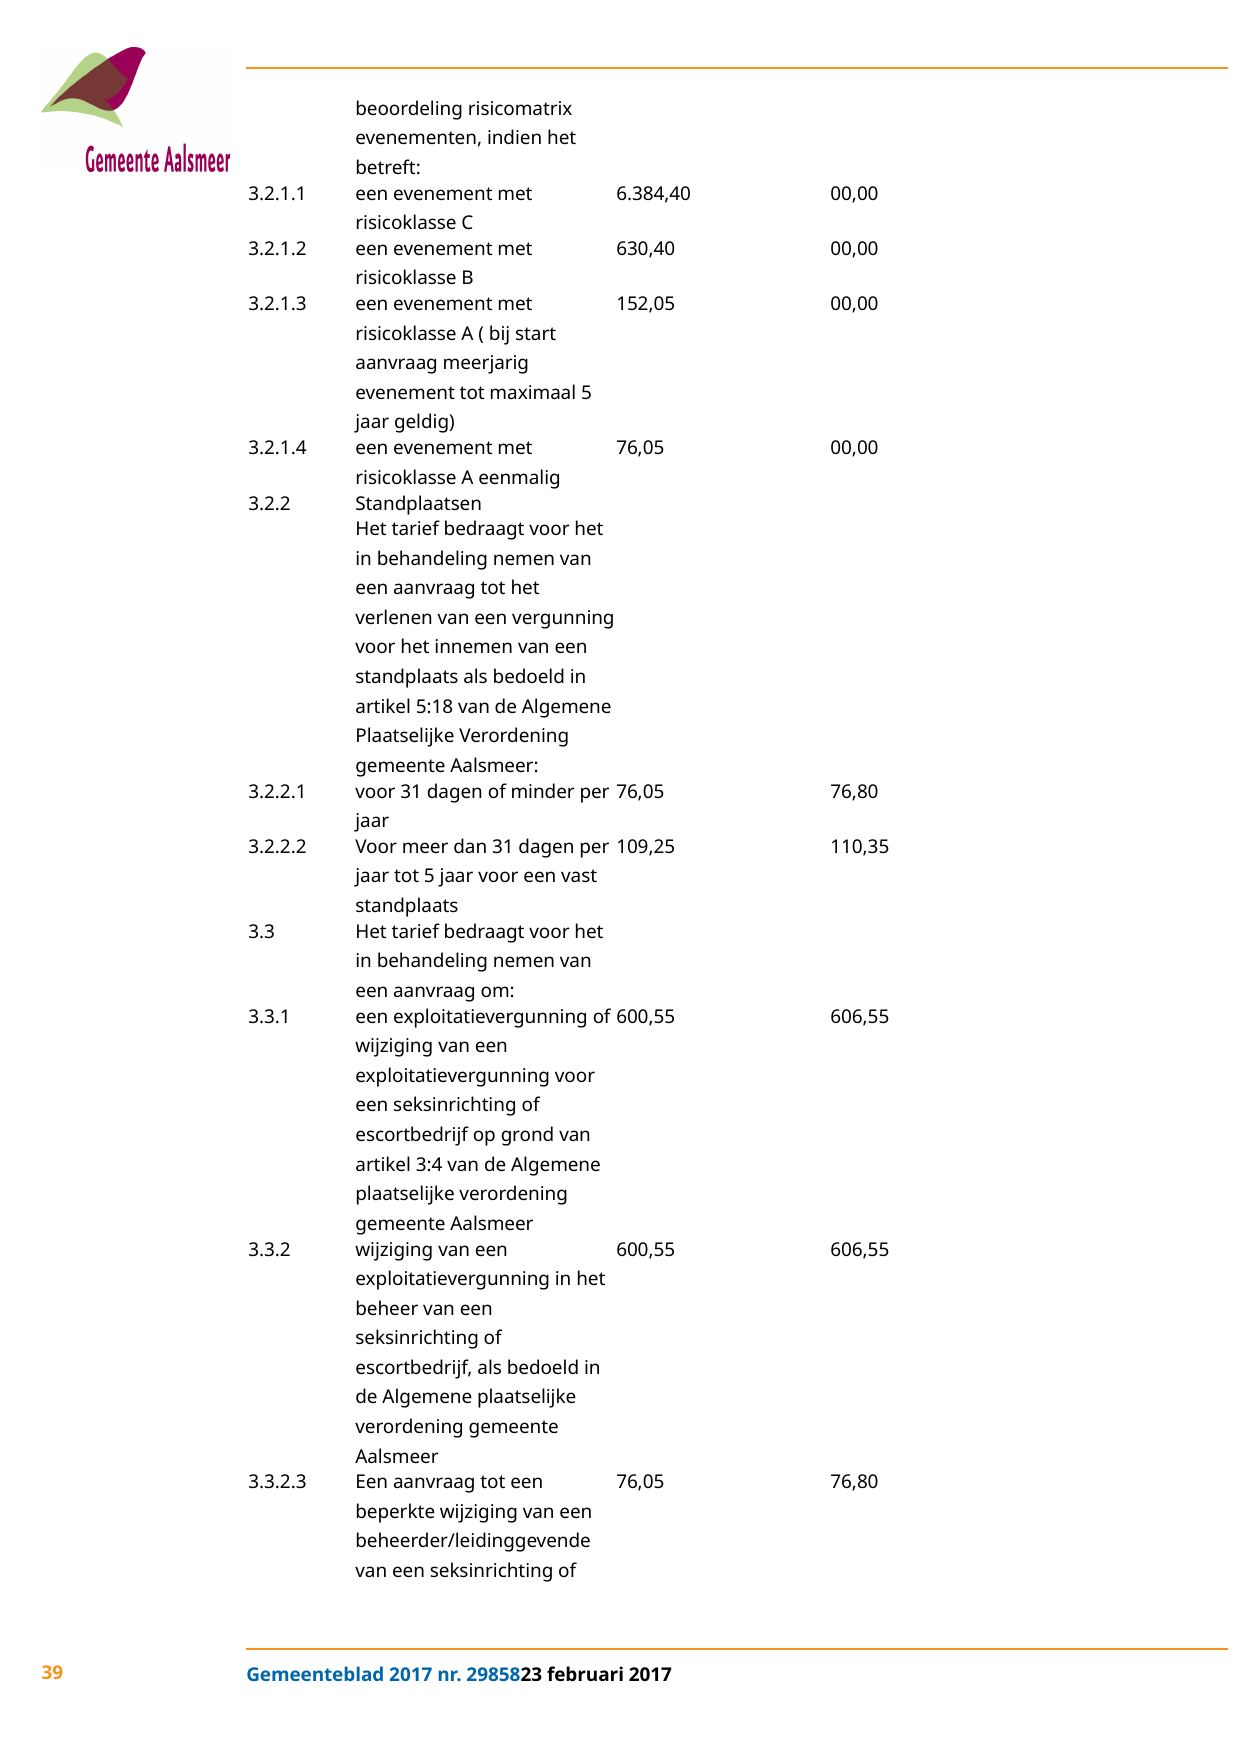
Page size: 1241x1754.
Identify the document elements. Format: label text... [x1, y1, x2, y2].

table_cell [830, 918, 1044, 1003]
table_cell beoordeling risicomatrix evenementen, indien het betreft: [355, 95, 616, 180]
table_cell een evenement met risicoklasse A ( bij start aanvraag meerjarig evenement tot maximaal 5 jaar geldig) [355, 290, 616, 434]
table_cell 00,00 [830, 434, 1044, 490]
table_cell 3.2.1.3 [248, 290, 355, 434]
table_cell [830, 95, 1044, 180]
table_cell 3.2.1.1 [248, 180, 355, 235]
table_cell [616, 490, 830, 515]
table_cell 3.3.1 [248, 1003, 355, 1236]
table_cell 3.2.1.2 [248, 235, 355, 290]
table_cell 3.3.2 [248, 1236, 355, 1468]
table_cell 76,05 [616, 1469, 830, 1583]
table_cell 109,25 [616, 833, 830, 918]
table_cell een evenement met risicoklasse A eenmalig [355, 434, 616, 490]
table_cell 630,40 [616, 235, 830, 290]
table_cell 00,00 [830, 290, 1044, 434]
table_cell [616, 515, 830, 778]
table_cell Het tarief bedraagt voor het in behandeling nemen van een aanvraag tot het verlenen van een vergunning voor het innemen van een standplaats als bedoeld in artikel 5:18 van de Algemene Plaatselijke Verordening gemeente Aalsmeer: [355, 515, 616, 778]
table_cell 3.2.2 [248, 490, 355, 515]
table_cell [248, 515, 355, 778]
table_cell [830, 515, 1044, 778]
table_cell [248, 95, 355, 180]
table_cell 600,55 [616, 1236, 830, 1468]
table_cell 00,00 [830, 235, 1044, 290]
table_cell 76,05 [616, 434, 830, 490]
table_cell 76,05 [616, 778, 830, 833]
table_cell [616, 95, 830, 180]
table_cell Standplaatsen [355, 490, 616, 515]
picture [41, 47, 231, 172]
table_cell een exploitatievergunning of wijziging van een exploitatievergunning voor een seksinrichting of escortbedrijf op grond van artikel 3:4 van de Algemene plaatselijke verordening gemeente Aalsmeer [355, 1003, 616, 1236]
table_cell voor 31 dagen of minder per jaar [355, 778, 616, 833]
table_cell wijziging van een exploitatievergunning in het beheer van een seksinrichting of escortbedrijf, als bedoeld in de Algemene plaatselijke verordening gemeente Aalsmeer [355, 1236, 616, 1468]
table_cell [830, 490, 1044, 515]
table_cell Een aanvraag tot een beperkte wijziging van een beheerder/leidinggevende van een seksinrichting of [355, 1469, 616, 1583]
table_cell 606,55 [830, 1003, 1044, 1236]
table_cell 152,05 [616, 290, 830, 434]
table_cell 76,80 [830, 1469, 1044, 1583]
table_cell 110,35 [830, 833, 1044, 918]
table_cell [616, 918, 830, 1003]
table_cell 600,55 [616, 1003, 830, 1236]
table_cell 3.3 [248, 918, 355, 1003]
table_cell 3.3.2.3 [248, 1469, 355, 1583]
table_cell 6.384,40 [616, 180, 830, 235]
table_cell 76,80 [830, 778, 1044, 833]
table_cell een evenement met risicoklasse C [355, 180, 616, 235]
table_cell een evenement met risicoklasse B [355, 235, 616, 290]
table_cell Het tarief bedraagt voor het in behandeling nemen van een aanvraag om: [355, 918, 616, 1003]
table_cell 3.2.1.4 [248, 434, 355, 490]
table_cell 00,00 [830, 180, 1044, 235]
table_cell 3.2.2.2 [248, 833, 355, 918]
table_cell 3.2.2.1 [248, 778, 355, 833]
table_cell 606,55 [830, 1236, 1044, 1468]
table_cell Voor meer dan 31 dagen per jaar tot 5 jaar voor een vast standplaats [355, 833, 616, 918]
